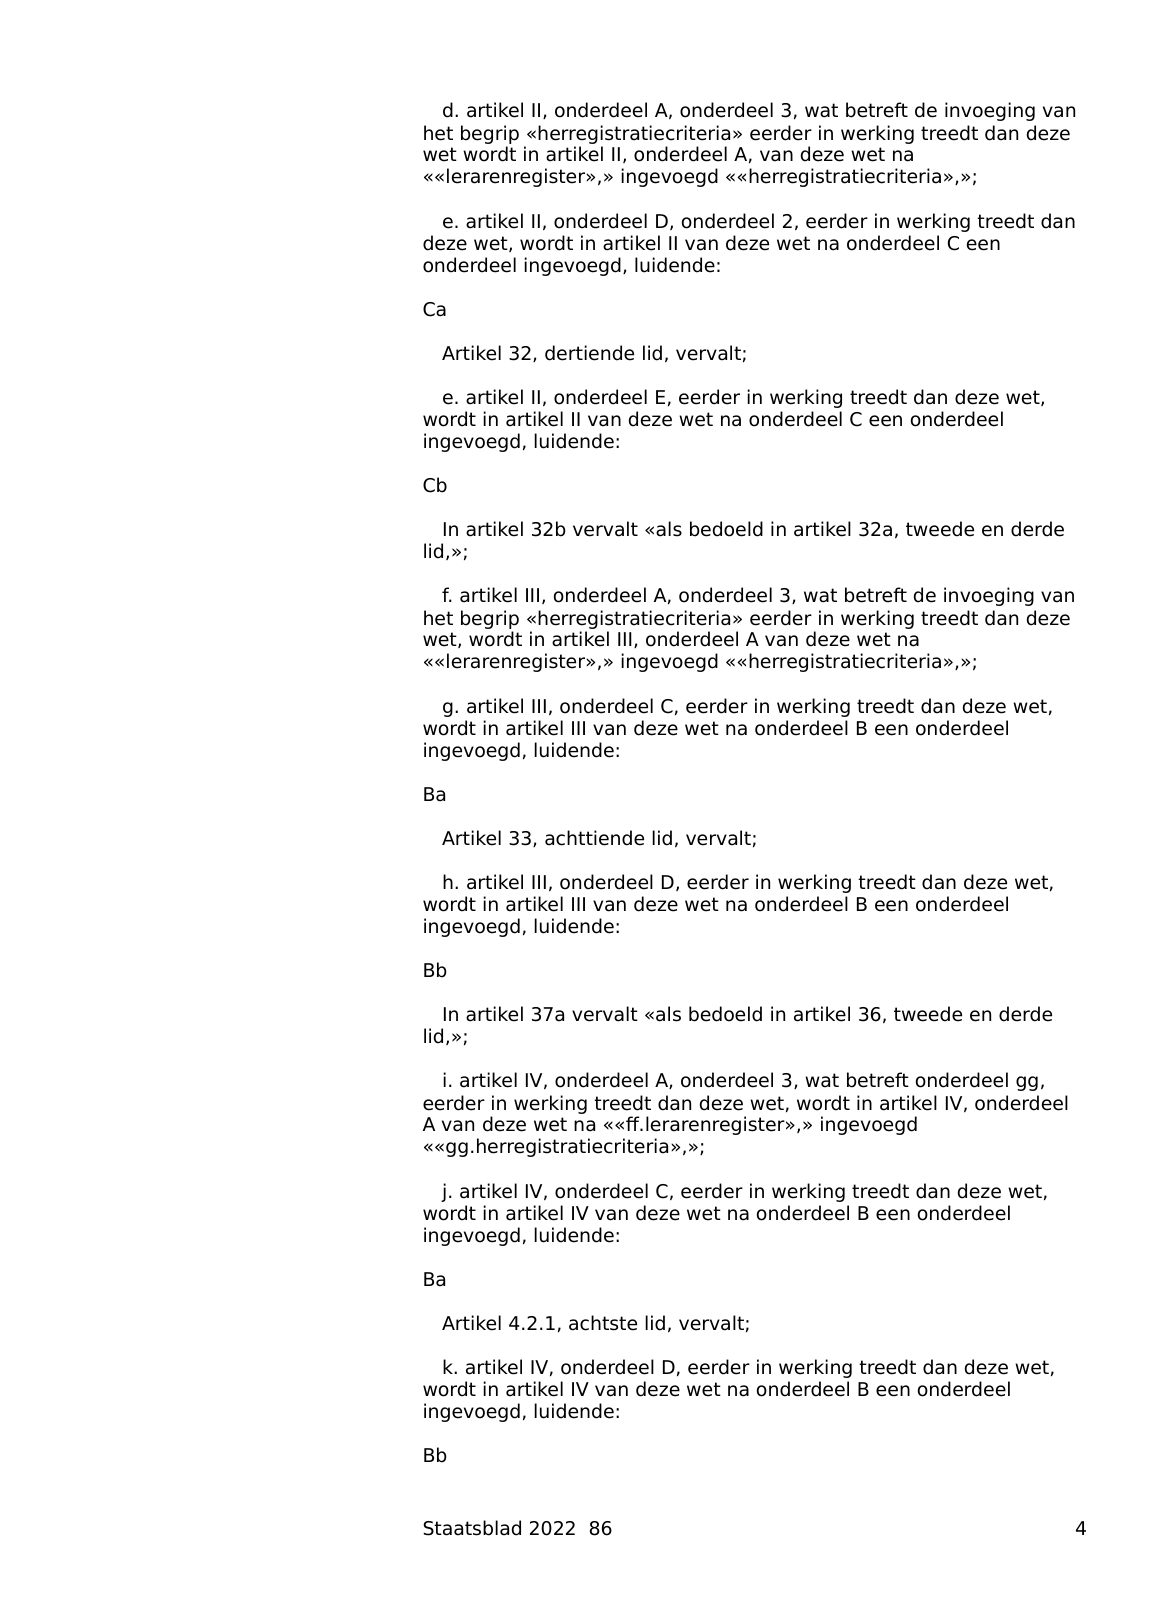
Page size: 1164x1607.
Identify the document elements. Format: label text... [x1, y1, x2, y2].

text Artikel 32, dertiende lid, vervalt; [422, 343, 1087, 365]
text Ca [422, 299, 1087, 321]
text Ba [422, 784, 1087, 806]
text Ba [422, 1269, 1087, 1291]
text Bb [422, 1445, 1087, 1467]
text d. artikel II, onderdeel A, onderdeel 3, wat betreft de invoeging van het begrip «herregistratiecriteria» eerder in werking treedt dan deze wet wordt in artikel II, onderdeel A, van deze wet na ««lerarenregister»,» ingevoegd ««herregistratiecriteria»,»; [422, 100, 1087, 188]
text k. artikel IV, onderdeel D, eerder in werking treedt dan deze wet, wordt in artikel IV van deze wet na onderdeel B een onderdeel ingevoegd, luidende: [422, 1357, 1087, 1423]
text Artikel 33, achttiende lid, vervalt; [422, 828, 1087, 850]
text e. artikel II, onderdeel D, onderdeel 2, eerder in werking treedt dan deze wet, wordt in artikel II van deze wet na onderdeel C een onderdeel ingevoegd, luidende: [422, 211, 1087, 276]
text j. artikel IV, onderdeel C, eerder in werking treedt dan deze wet, wordt in artikel IV van deze wet na onderdeel B een onderdeel ingevoegd, luidende: [422, 1181, 1087, 1246]
text Bb [422, 960, 1087, 982]
text Cb [422, 475, 1087, 497]
text In artikel 37a vervalt «als bedoeld in artikel 36, tweede en derde lid,»; [422, 1004, 1087, 1048]
text In artikel 32b vervalt «als bedoeld in artikel 32a, tweede en derde lid,»; [422, 519, 1087, 563]
text g. artikel III, onderdeel C, eerder in werking treedt dan deze wet, wordt in artikel III van deze wet na onderdeel B een onderdeel ingevoegd, luidende: [422, 696, 1087, 761]
text h. artikel III, onderdeel D, eerder in werking treedt dan deze wet, wordt in artikel III van deze wet na onderdeel B een onderdeel ingevoegd, luidende: [422, 872, 1087, 938]
text e. artikel II, onderdeel E, eerder in werking treedt dan deze wet, wordt in artikel II van deze wet na onderdeel C een onderdeel ingevoegd, luidende: [422, 387, 1087, 453]
text i. artikel IV, onderdeel A, onderdeel 3, wat betreft onderdeel gg, eerder in werking treedt dan deze wet, wordt in artikel IV, onderdeel A van deze wet na ««ff.lerarenregister»,» ingevoegd ««gg.herregistratiecriteria»,»; [422, 1070, 1087, 1158]
text f. artikel III, onderdeel A, onderdeel 3, wat betreft de invoeging van het begrip «herregistratiecriteria» eerder in werking treedt dan deze wet, wordt in artikel III, onderdeel A van deze wet na ««lerarenregister»,» ingevoegd ««herregistratiecriteria»,»; [422, 585, 1087, 673]
text Artikel 4.2.1, achtste lid, vervalt; [422, 1313, 1087, 1335]
